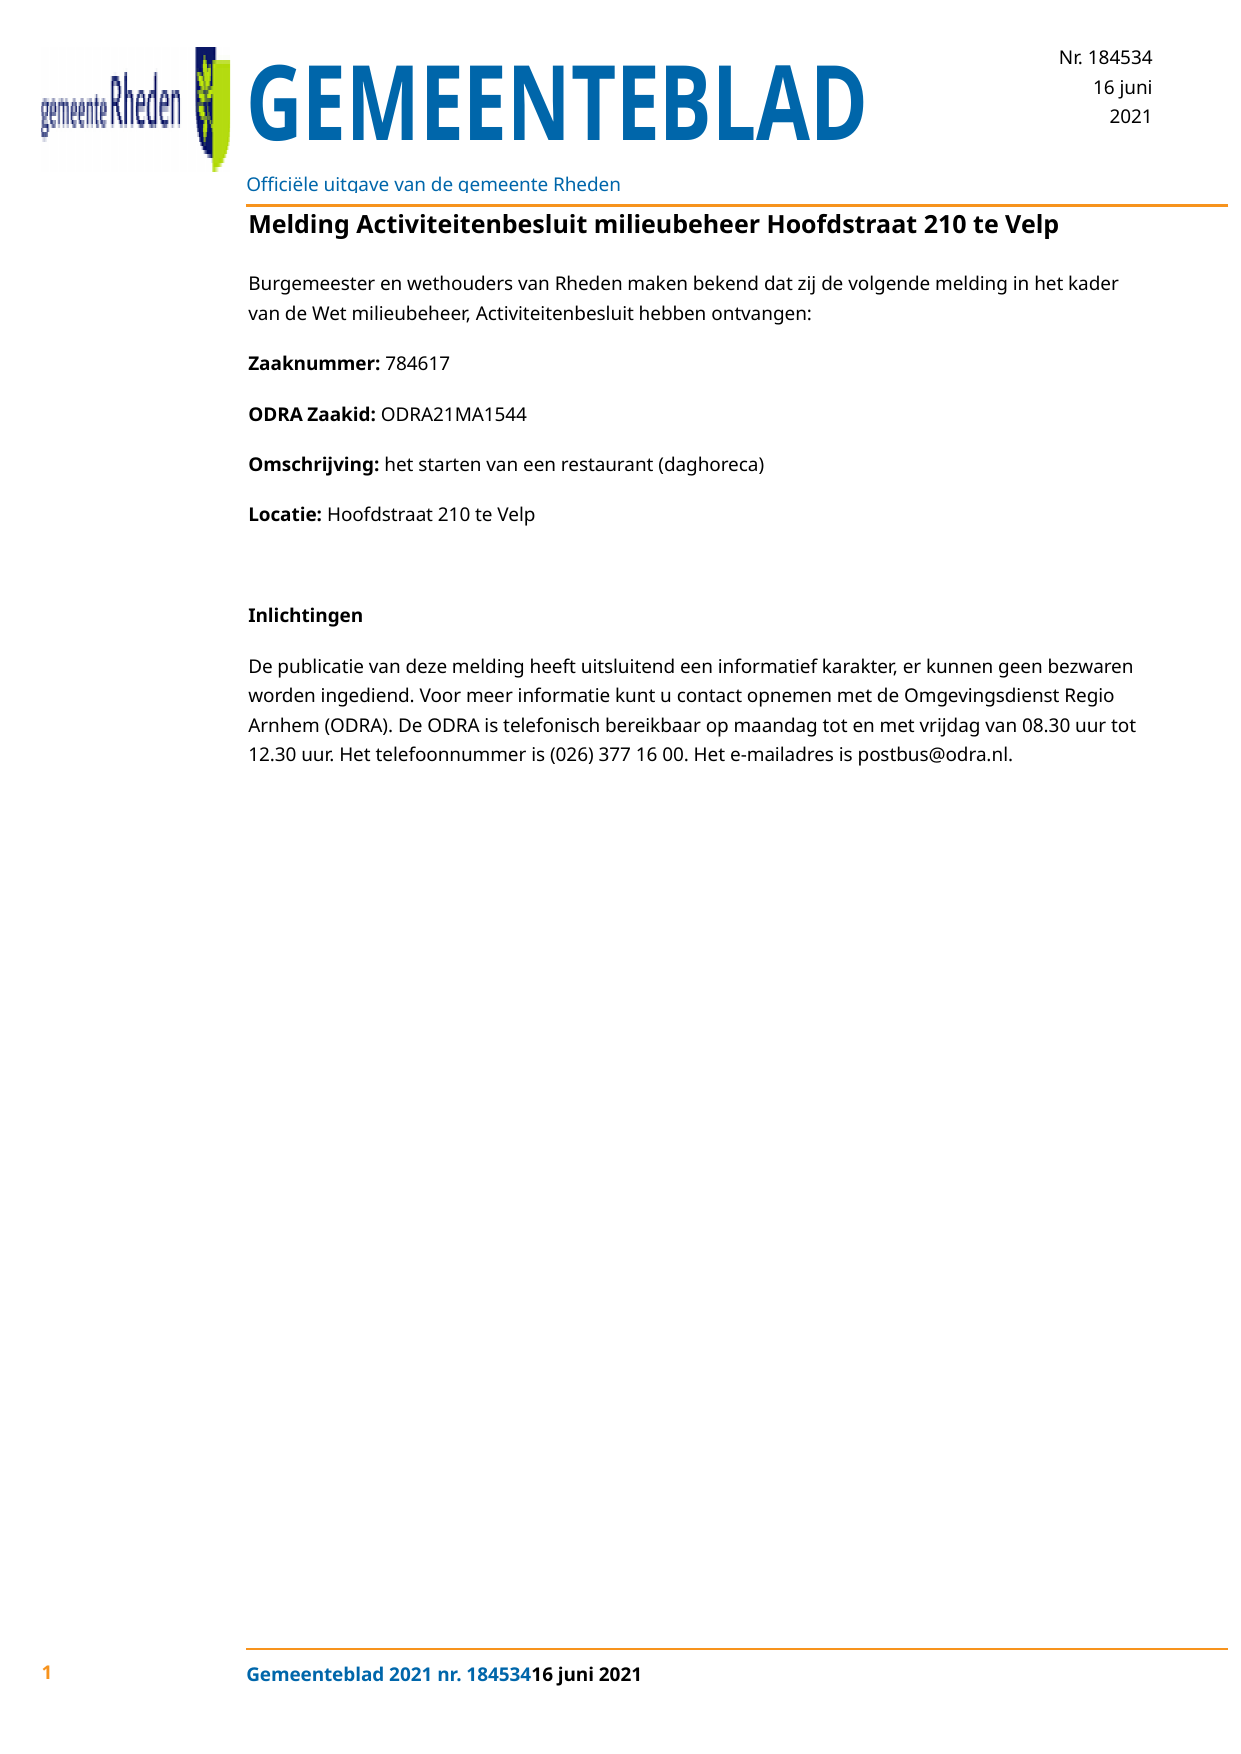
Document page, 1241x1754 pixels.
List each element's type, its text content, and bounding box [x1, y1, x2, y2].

text De publicatie van deze melding heeft uitsluitend een informatief karakter, er kunnen geen bezwaren worden ingediend. Voor meer informatie kunt u contact opnemen met de Omgevingsdienst Regio Arnhem (ODRA). De ODRA is telefonisch bereikbaar op maandag tot en met vrijdag van 08.30 uur tot 12.30 uur. Het telefoonnummer is (026) 377 16 00. Het e-mailadres is postbus@odra.nl. [248, 653, 1152, 767]
text Burgemeester en wethouders van Rheden maken bekend dat zij de volgende melding in het kader van de Wet milieubeheer, Activiteitenbesluit hebben ontvangen: [248, 270, 1152, 326]
text Inlichtingen [248, 602, 1152, 628]
text Locatie: Hoofdstraat 210 te Velp [248, 502, 1152, 527]
picture [41, 47, 231, 172]
text ODRA Zaakid: ODRA21MA1544 [248, 401, 1152, 426]
text Omschrijving: het starten van een restaurant (daghoreca) [248, 451, 1152, 477]
text Zaaknummer: 784617 [248, 350, 1152, 376]
text Melding Activiteitenbesluit milieubeheer Hoofdstraat 210 te Velp [248, 207, 1152, 241]
